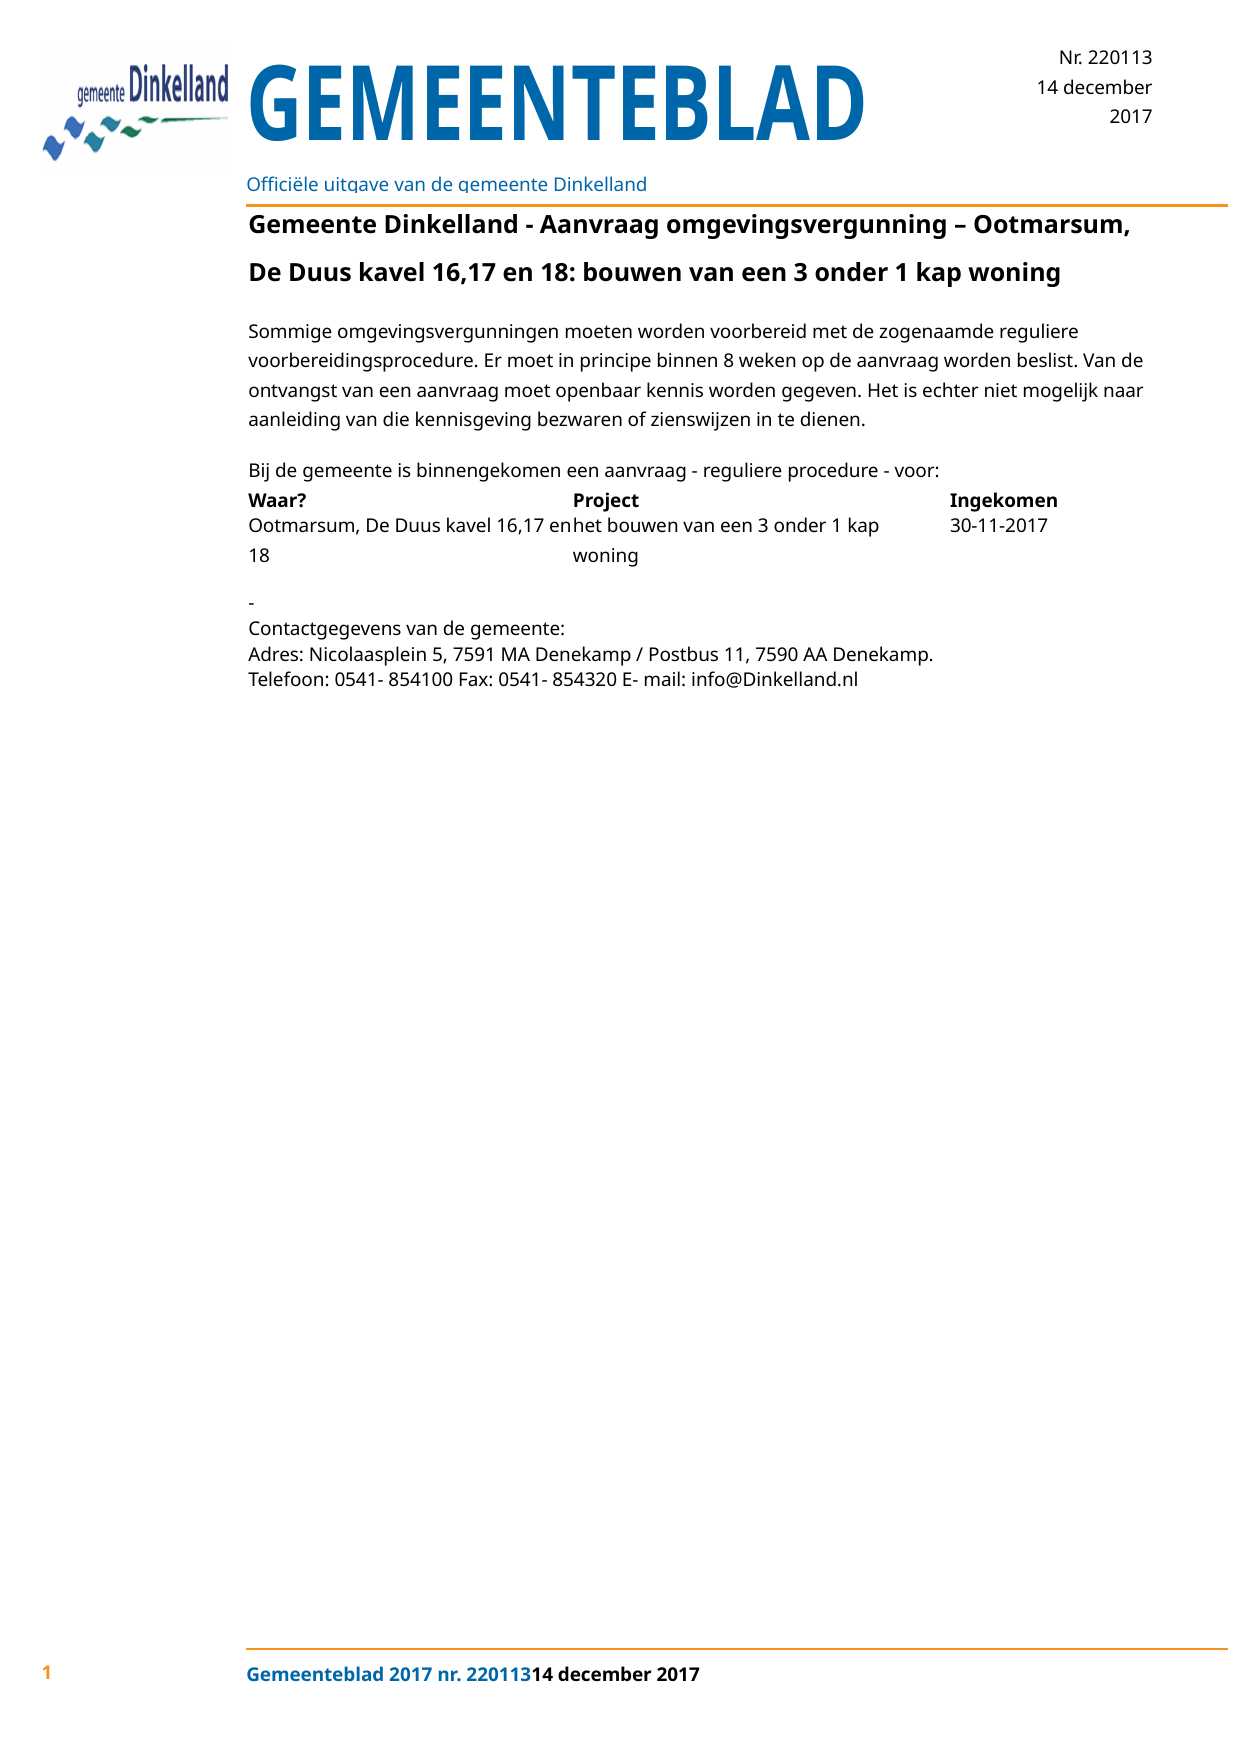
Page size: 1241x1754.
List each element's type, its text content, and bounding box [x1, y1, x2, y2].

table_cell 30-11-2017 [950, 513, 1152, 568]
text - [248, 589, 1152, 615]
text Gemeente Dinkelland - Aanvraag omgevingsvergunning – Ootmarsum, De Duus kavel 16,17 en 18: bouwen van een 3 onder 1 kap woning [248, 207, 1152, 288]
text Contactgegevens van de gemeente: [248, 615, 1152, 641]
text Telefoon: 0541- 854100 Fax: 0541- 854320 E- mail: info@Dinkelland.nl [248, 666, 1152, 692]
text Bij de gemeente is binnengekomen een aanvraag - reguliere procedure - voor: [248, 457, 1152, 483]
table_header Waar? [248, 487, 573, 512]
table_header Ingekomen [950, 487, 1152, 512]
picture [41, 47, 231, 172]
table_cell het bouwen van een 3 onder 1 kap woning [573, 513, 950, 568]
text Sommige omgevingsvergunningen moeten worden voorbereid met de zogenaamde reguliere voorbereidingsprocedure. Er moet in principe binnen 8 weken op de aanvraag worden beslist. Van de ontvangst van een aanvraag moet openbaar kennis worden gegeven. Het is echter niet mogelijk naar aanleiding van die kennisgeving bezwaren of zienswijzen in te dienen. [248, 318, 1152, 432]
text Adres: Nicolaasplein 5, 7591 MA Denekamp / Postbus 11, 7590 AA Denekamp. [248, 641, 1152, 666]
table_cell Ootmarsum, De Duus kavel 16,17 en 18 [248, 513, 573, 568]
table_header Project [573, 487, 950, 512]
